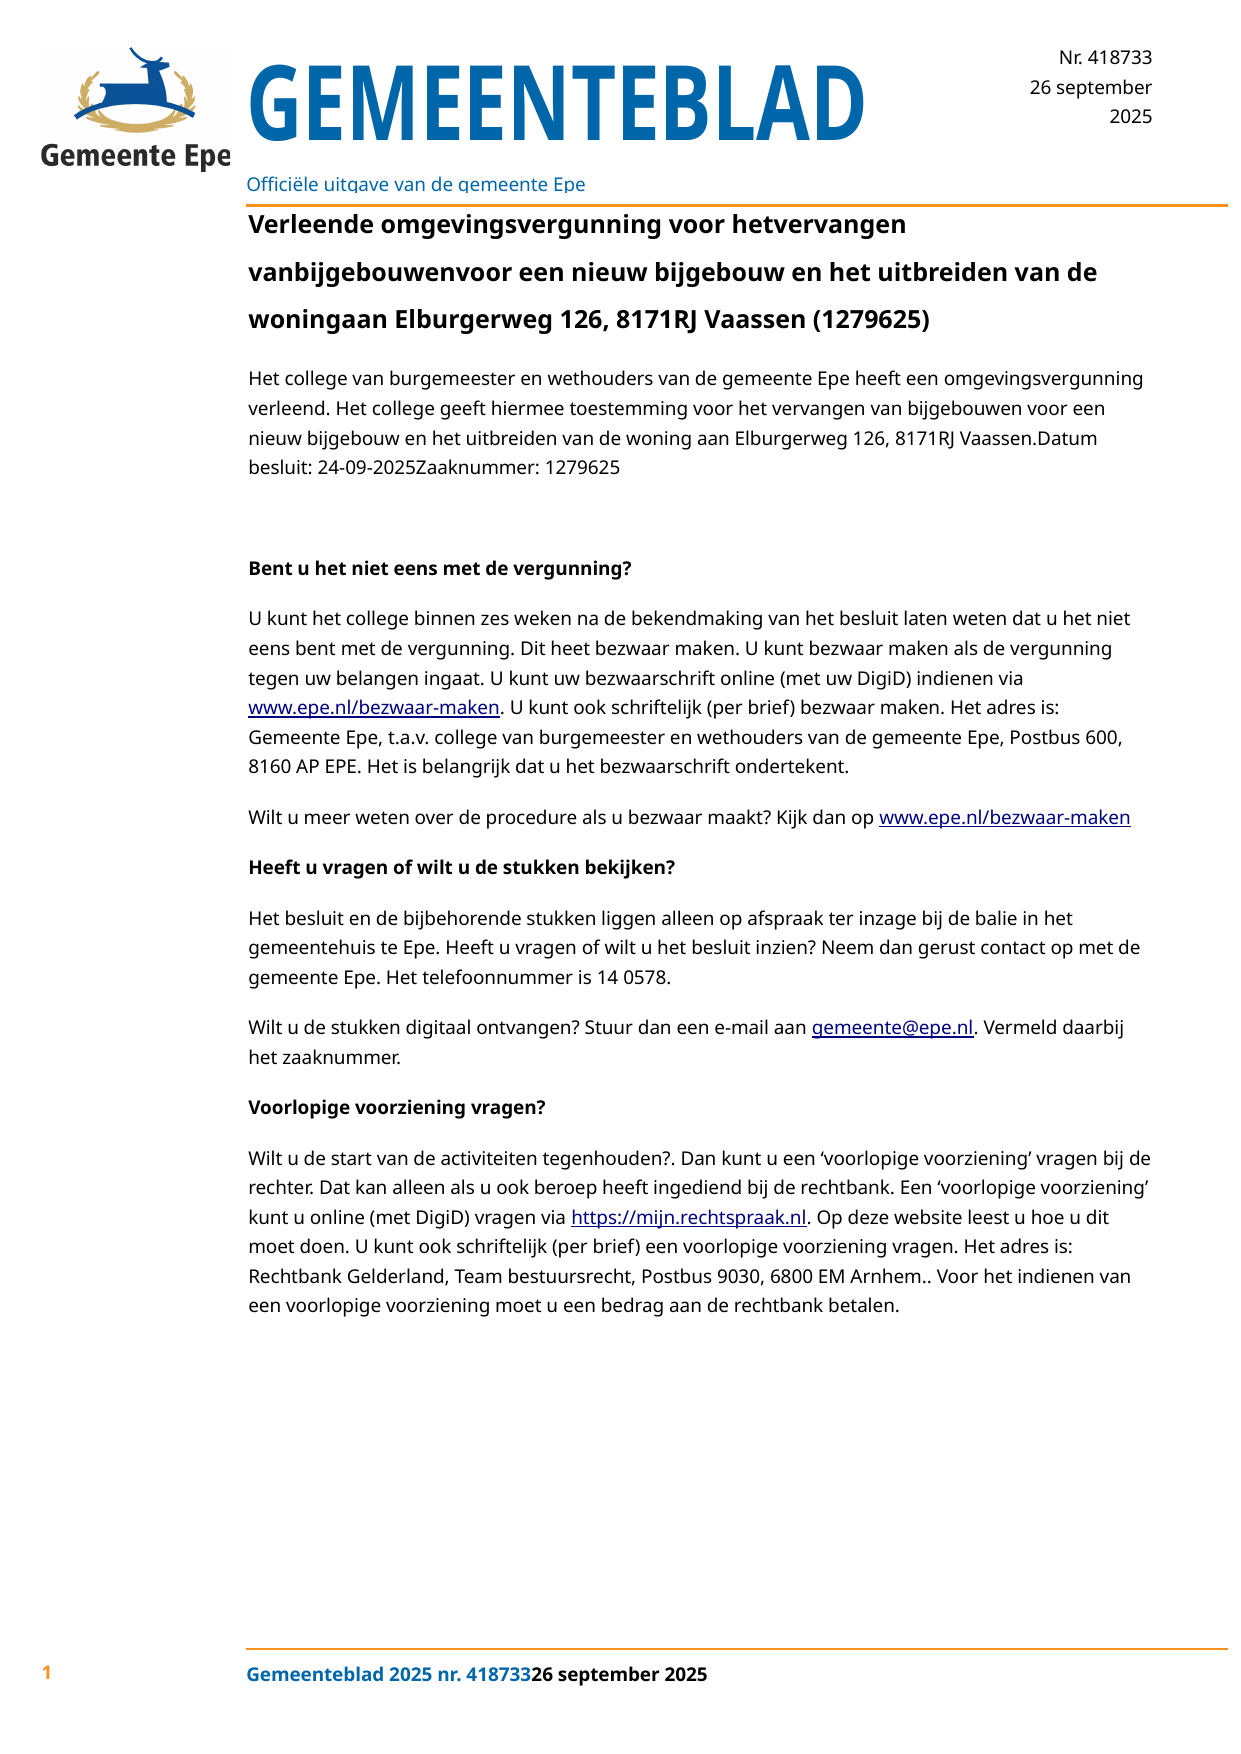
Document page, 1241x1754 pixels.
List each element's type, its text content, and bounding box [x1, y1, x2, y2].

text Wilt u meer weten over de procedure als u bezwaar maakt? Kijk dan op www.epe.nl/bezwaar-maken [248, 804, 1152, 829]
picture [41, 47, 231, 172]
text Wilt u de stukken digitaal ontvangen? Stuur dan een e-mail aan gemeente@epe.nl. Vermeld daarbij het zaaknummer. [248, 1014, 1152, 1069]
text Het besluit en de bijbehorende stukken liggen alleen op afspraak ter inzage bij de balie in het gemeentehuis te Epe. Heeft u vragen of wilt u het besluit inzien? Neem dan gerust contact op met de gemeente Epe. Het telefoonnummer is 14 0578. [248, 905, 1152, 989]
text Het college van burgemeester en wethouders van de gemeente Epe heeft een omgevingsvergunning verleend. Het college geeft hiermee toestemming voor het vervangen van bijgebouwen voor een nieuw bijgebouw en het uitbreiden van de woning aan Elburgerweg 126, 8171RJ Vaassen.Datum besluit: 24-09-2025Zaaknummer: 1279625 [248, 366, 1152, 480]
text Voorlopige voorziening vragen? [248, 1094, 1152, 1120]
text Wilt u de start van de activiteiten tegenhouden?. Dan kunt u een ‘voorlopige voorziening’ vragen bij de rechter. Dat kan alleen als u ook beroep heeft ingediend bij de rechtbank. Een ‘voorlopige voorziening’ kunt u online (met DigiD) vragen via https://mijn.rechtspraak.nl. Op deze website leest u hoe u dit moet doen. U kunt ook schriftelijk (per brief) een voorlopige voorziening vragen. Het adres is: Rechtbank Gelderland, Team bestuursrecht, Postbus 9030, 6800 EM Arnhem.. Voor het indienen van een voorlopige voorziening moet u een bedrag aan de rechtbank betalen. [248, 1145, 1152, 1318]
text Verleende omgevingsvergunning voor hetvervangen vanbijgebouwenvoor een nieuw bijgebouw en het uitbreiden van de woningaan Elburgerweg 126, 8171RJ Vaassen (1279625) [248, 207, 1152, 336]
text Heeft u vragen of wilt u de stukken bekijken? [248, 854, 1152, 880]
text U kunt het college binnen zes weken na de bekendmaking van het besluit laten weten dat u het niet eens bent met de vergunning. Dit heet bezwaar maken. U kunt bezwaar maken als de vergunning tegen uw belangen ingaat. U kunt uw bezwaarschrift online (met uw DigiD) indienen via www.epe.nl/bezwaar-maken. U kunt ook schriftelijk (per brief) bezwaar maken. Het adres is: Gemeente Epe, t.a.v. college van burgemeester en wethouders van de gemeente Epe, Postbus 600, 8160 AP EPE. Het is belangrijk dat u het bezwaarschrift ondertekent. [248, 606, 1152, 779]
text Bent u het niet eens met de vergunning? [248, 555, 1152, 581]
